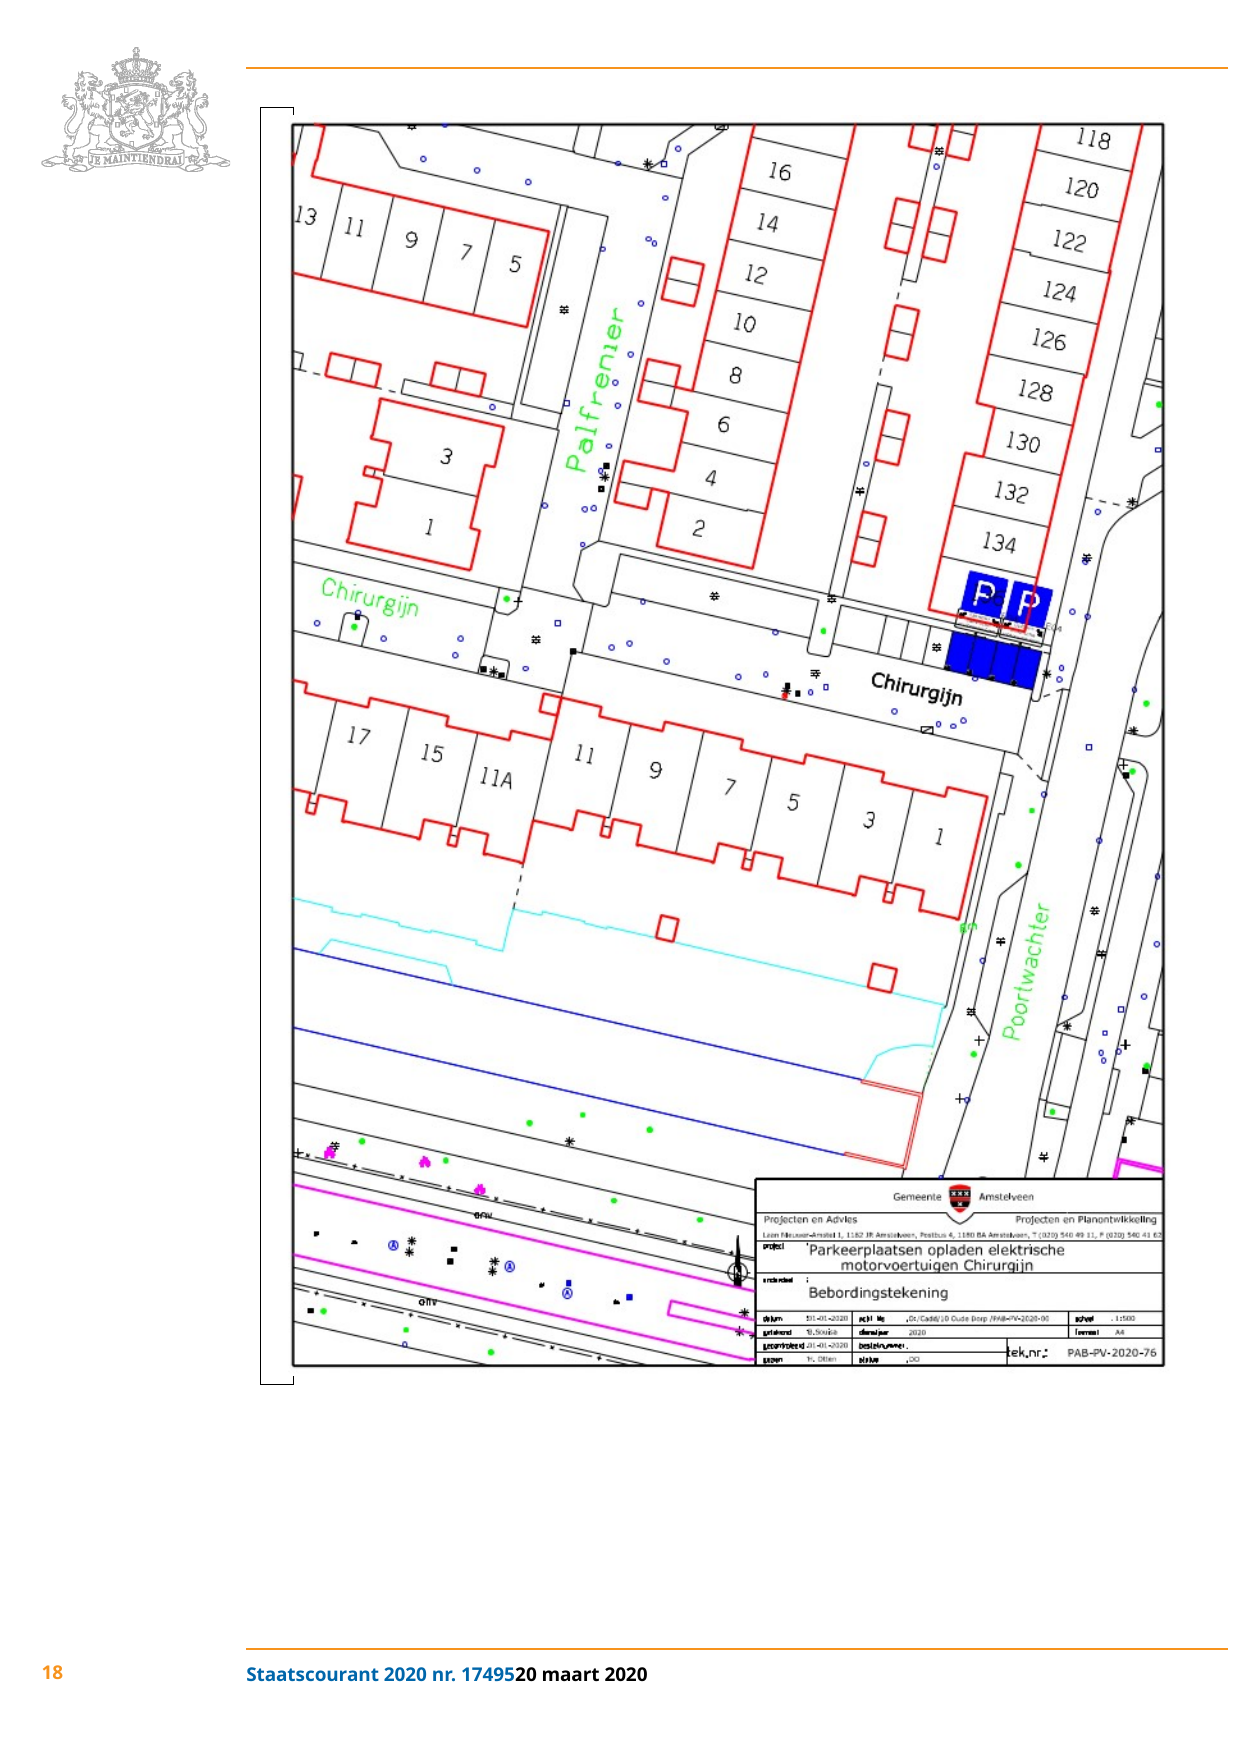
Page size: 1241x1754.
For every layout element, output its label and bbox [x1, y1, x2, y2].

picture [268, 115, 1173, 1376]
picture [41, 47, 231, 172]
